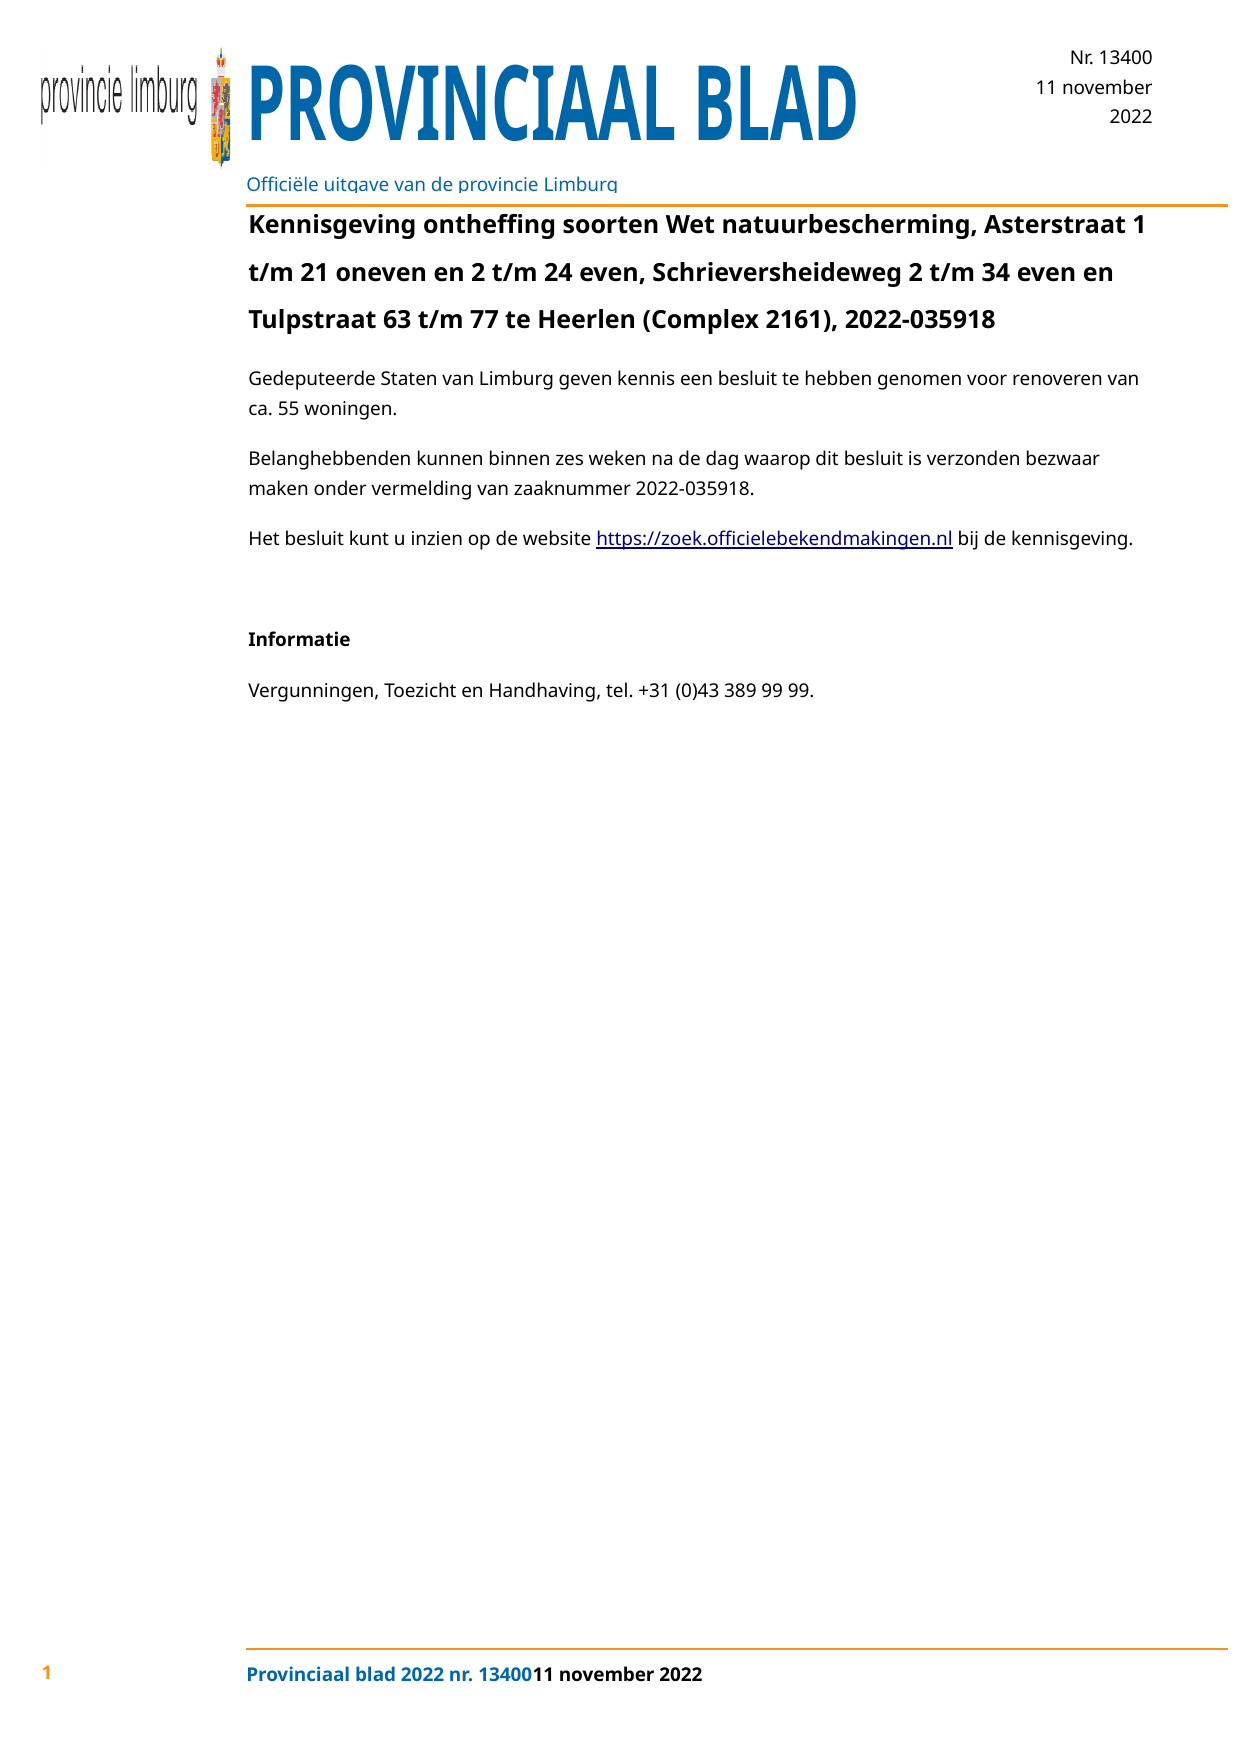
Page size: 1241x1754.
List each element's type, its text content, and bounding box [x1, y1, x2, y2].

picture [41, 47, 231, 172]
text Gedeputeerde Staten van Limburg geven kennis een besluit te hebben genomen voor renoveren van ca. 55 woningen. [248, 366, 1152, 421]
text Vergunningen, Toezicht en Handhaving, tel. +31 (0)43 389 99 99. [248, 677, 1152, 702]
text Kennisgeving ontheffing soorten Wet natuurbescherming, Asterstraat 1 t/m 21 oneven en 2 t/m 24 even, Schrieversheideweg 2 t/m 34 even en Tulpstraat 63 t/m 77 te Heerlen (Complex 2161), 2022-035918 [248, 207, 1152, 336]
text Het besluit kunt u inzien op de website https://zoek.officielebekendmakingen.nl bij de kennisgeving. [248, 526, 1152, 551]
text Informatie [248, 626, 1152, 652]
text Belanghebbenden kunnen binnen zes weken na de dag waarop dit besluit is verzonden bezwaar maken onder vermelding van zaaknummer 2022-035918. [248, 446, 1152, 501]
